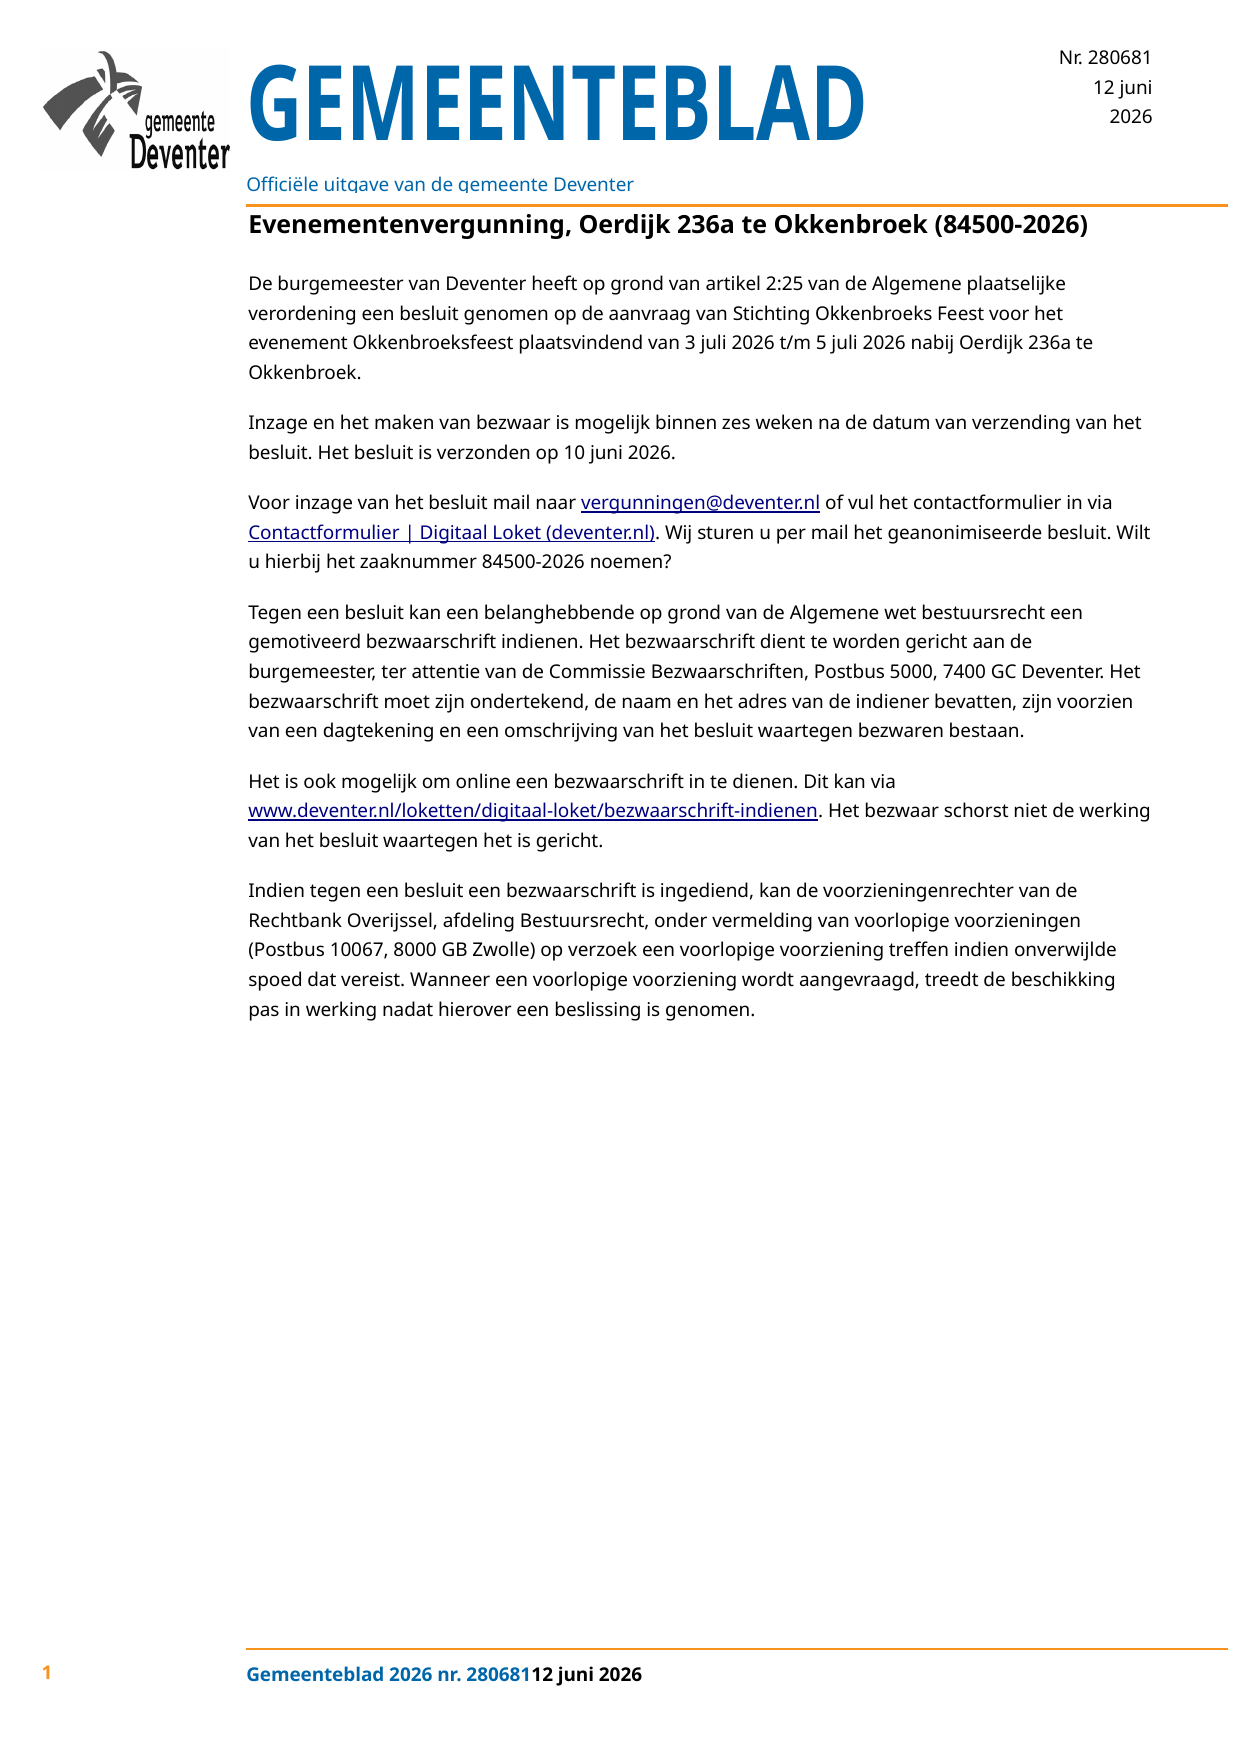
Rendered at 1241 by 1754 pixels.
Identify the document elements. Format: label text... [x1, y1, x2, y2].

text Inzage en het maken van bezwaar is mogelijk binnen zes weken na de datum van verzending van het besluit. Het besluit is verzonden op 10 juni 2026. [248, 409, 1152, 465]
text Evenementenvergunning, Oerdijk 236a te Okkenbroek (84500-2026) [248, 207, 1152, 241]
text De burgemeester van Deventer heeft op grond van artikel 2:25 van de Algemene plaatselijke verordening een besluit genomen op de aanvraag van Stichting Okkenbroeks Feest voor het evenement Okkenbroeksfeest plaatsvindend van 3 juli 2026 t/m 5 juli 2026 nabij Oerdijk 236a te Okkenbroek. [248, 270, 1152, 385]
picture [41, 47, 231, 172]
text Indien tegen een besluit een bezwaarschrift is ingediend, kan de voorzieningenrechter van de Rechtbank Overijssel, afdeling Bestuursrecht, onder vermelding van voorlopige voorzieningen (Postbus 10067, 8000 GB Zwolle) op verzoek een voorlopige voorziening treffen indien onverwijlde spoed dat vereist. Wanneer een voorlopige voorziening wordt aangevraagd, treedt de beschikking pas in werking nadat hierover een beslissing is genomen. [248, 877, 1152, 1021]
text Het is ook mogelijk om online een bezwaarschrift in te dienen. Dit kan via www.deventer.nl/loketten/digitaal-loket/bezwaarschrift-indienen. Het bezwaar schorst niet de werking van het besluit waartegen het is gericht. [248, 768, 1152, 853]
text Tegen een besluit kan een belanghebbende op grond van de Algemene wet bestuursrecht een gemotiveerd bezwaarschrift indienen. Het bezwaarschrift dient te worden gericht aan de burgemeester, ter attentie van de Commissie Bezwaarschriften, Postbus 5000, 7400 GC Deventer. Het bezwaarschrift moet zijn ondertekend, de naam en het adres van de indiener bevatten, zijn voorzien van een dagtekening en een omschrijving van het besluit waartegen bezwaren bestaan. [248, 599, 1152, 743]
text Voor inzage van het besluit mail naar vergunningen@deventer.nl of vul het contactformulier in via Contactformulier | Digitaal Loket (deventer.nl). Wij sturen u per mail het geanonimiseerde besluit. Wilt u hierbij het zaaknummer 84500-2026 noemen? [248, 489, 1152, 574]
